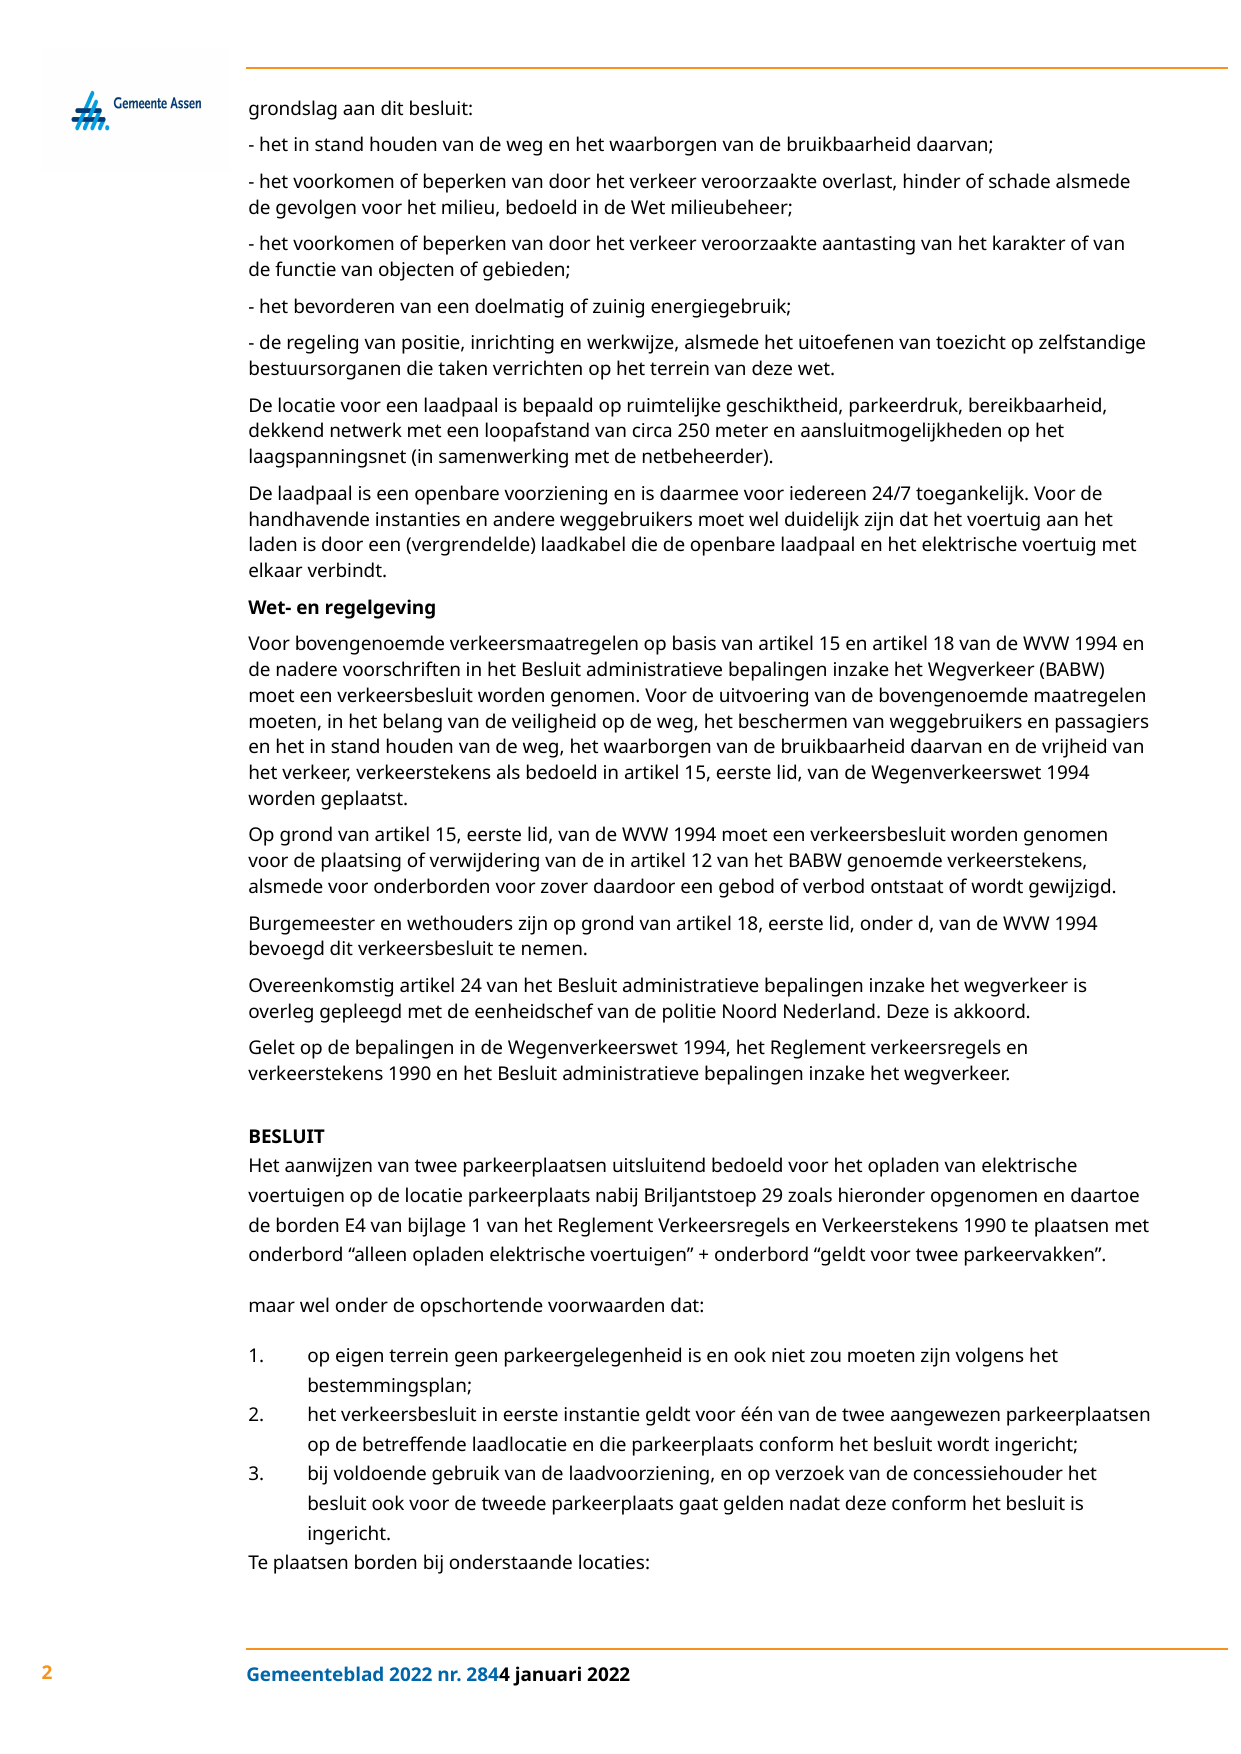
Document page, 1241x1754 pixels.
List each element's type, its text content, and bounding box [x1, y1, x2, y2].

list op eigen terrein geen parkeergelegenheid is en ook niet zou moeten zijn volgens het bestemmingsplan; [248, 1342, 1152, 1397]
text - het in stand houden van de weg en het waarborgen van de bruikbaarheid daarvan; [248, 131, 1152, 157]
text Overeenkomstig artikel 24 van het Besluit administratieve bepalingen inzake het wegverkeer is overleg gepleegd met de eenheidschef van de politie Noord Nederland. Deze is akkoord. [248, 972, 1152, 1024]
text - het bevorderen van een doelmatig of zuinig energiegebruik; [248, 293, 1152, 319]
text grondslag aan dit besluit: [248, 95, 1152, 121]
text maar wel onder de opschortende voorwaarden dat: [248, 1292, 1152, 1317]
text Op grond van artikel 15, eerste lid, van de WVW 1994 moet een verkeersbesluit worden genomen voor de plaatsing of verwijdering van de in artikel 12 van het BABW genoemde verkeerstekens, alsmede voor onderborden voor zover daardoor een gebod of verbod ontstaat of wordt gewijzigd. [248, 822, 1152, 899]
picture [41, 47, 231, 172]
list het verkeersbesluit in eerste instantie geldt voor één van de twee aangewezen parkeerplaatsen op de betreffende laadlocatie en die parkeerplaats conform het besluit wordt ingericht; [248, 1401, 1152, 1457]
text Voor bovengenoemde verkeersmaatregelen op basis van artikel 15 en artikel 18 van de WVW 1994 en de nadere voorschriften in het Besluit administratieve bepalingen inzake het Wegverkeer (BABW) moet een verkeersbesluit worden genomen. Voor de uitvoering van de bovengenoemde maatregelen moeten, in het belang van de veiligheid op de weg, het beschermen van weggebruikers en passagiers en het in stand houden van de weg, het waarborgen van de bruikbaarheid daarvan en de vrijheid van het verkeer, verkeerstekens als bedoeld in artikel 15, eerste lid, van de Wegenverkeerswet 1994 worden geplaatst. [248, 631, 1152, 811]
text BESLUIT [248, 1123, 1152, 1149]
text Gelet op de bepalingen in de Wegenverkeerswet 1994, het Reglement verkeersregels en verkeerstekens 1990 en het Besluit administratieve bepalingen inzake het wegverkeer. [248, 1034, 1152, 1086]
text Te plaatsen borden bij onderstaande locaties: [248, 1549, 1152, 1575]
text Wet- en regelgeving [248, 594, 1152, 620]
text De locatie voor een laadpaal is bepaald op ruimtelijke geschiktheid, parkeerdruk, bereikbaarheid, dekkend netwerk met een loopafstand van circa 250 meter en aansluitmogelijkheden op het laagspanningsnet (in samenwerking met de netbeheerder). [248, 392, 1152, 469]
text De laadpaal is een openbare voorziening en is daarmee voor iedereen 24/7 toegankelijk. Voor de handhavende instanties en andere weggebruikers moet wel duidelijk zijn dat het voertuig aan het laden is door een (vergrendelde) laadkabel die de openbare laadpaal en het elektrische voertuig met elkaar verbindt. [248, 480, 1152, 583]
list bij voldoende gebruik van de laadvoorziening, en op verzoek van de concessiehouder het besluit ook voor de tweede parkeerplaats gaat gelden nadat deze conform het besluit is ingericht. [248, 1461, 1152, 1545]
text - de regeling van positie, inrichting en werkwijze, alsmede het uitoefenen van toezicht op zelfstandige bestuursorganen die taken verrichten op het terrein van deze wet. [248, 329, 1152, 381]
text Burgemeester en wethouders zijn op grond van artikel 18, eerste lid, onder d, van de WVW 1994 bevoegd dit verkeersbesluit te nemen. [248, 910, 1152, 961]
text - het voorkomen of beperken van door het verkeer veroorzaakte aantasting van het karakter of van de functie van objecten of gebieden; [248, 231, 1152, 282]
text - het voorkomen of beperken van door het verkeer veroorzaakte overlast, hinder of schade alsmede de gevolgen voor het milieu, bedoeld in de Wet milieubeheer; [248, 168, 1152, 219]
text Het aanwijzen van twee parkeerplaatsen uitsluitend bedoeld voor het opladen van elektrische voertuigen op de locatie parkeerplaats nabij Briljantstoep 29 zoals hieronder opgenomen en daartoe de borden E4 van bijlage 1 van het Reglement Verkeersregels en Verkeerstekens 1990 te plaatsen met onderbord “alleen opladen elektrische voertuigen” + onderbord “geldt voor twee parkeervakken”. [248, 1153, 1152, 1267]
